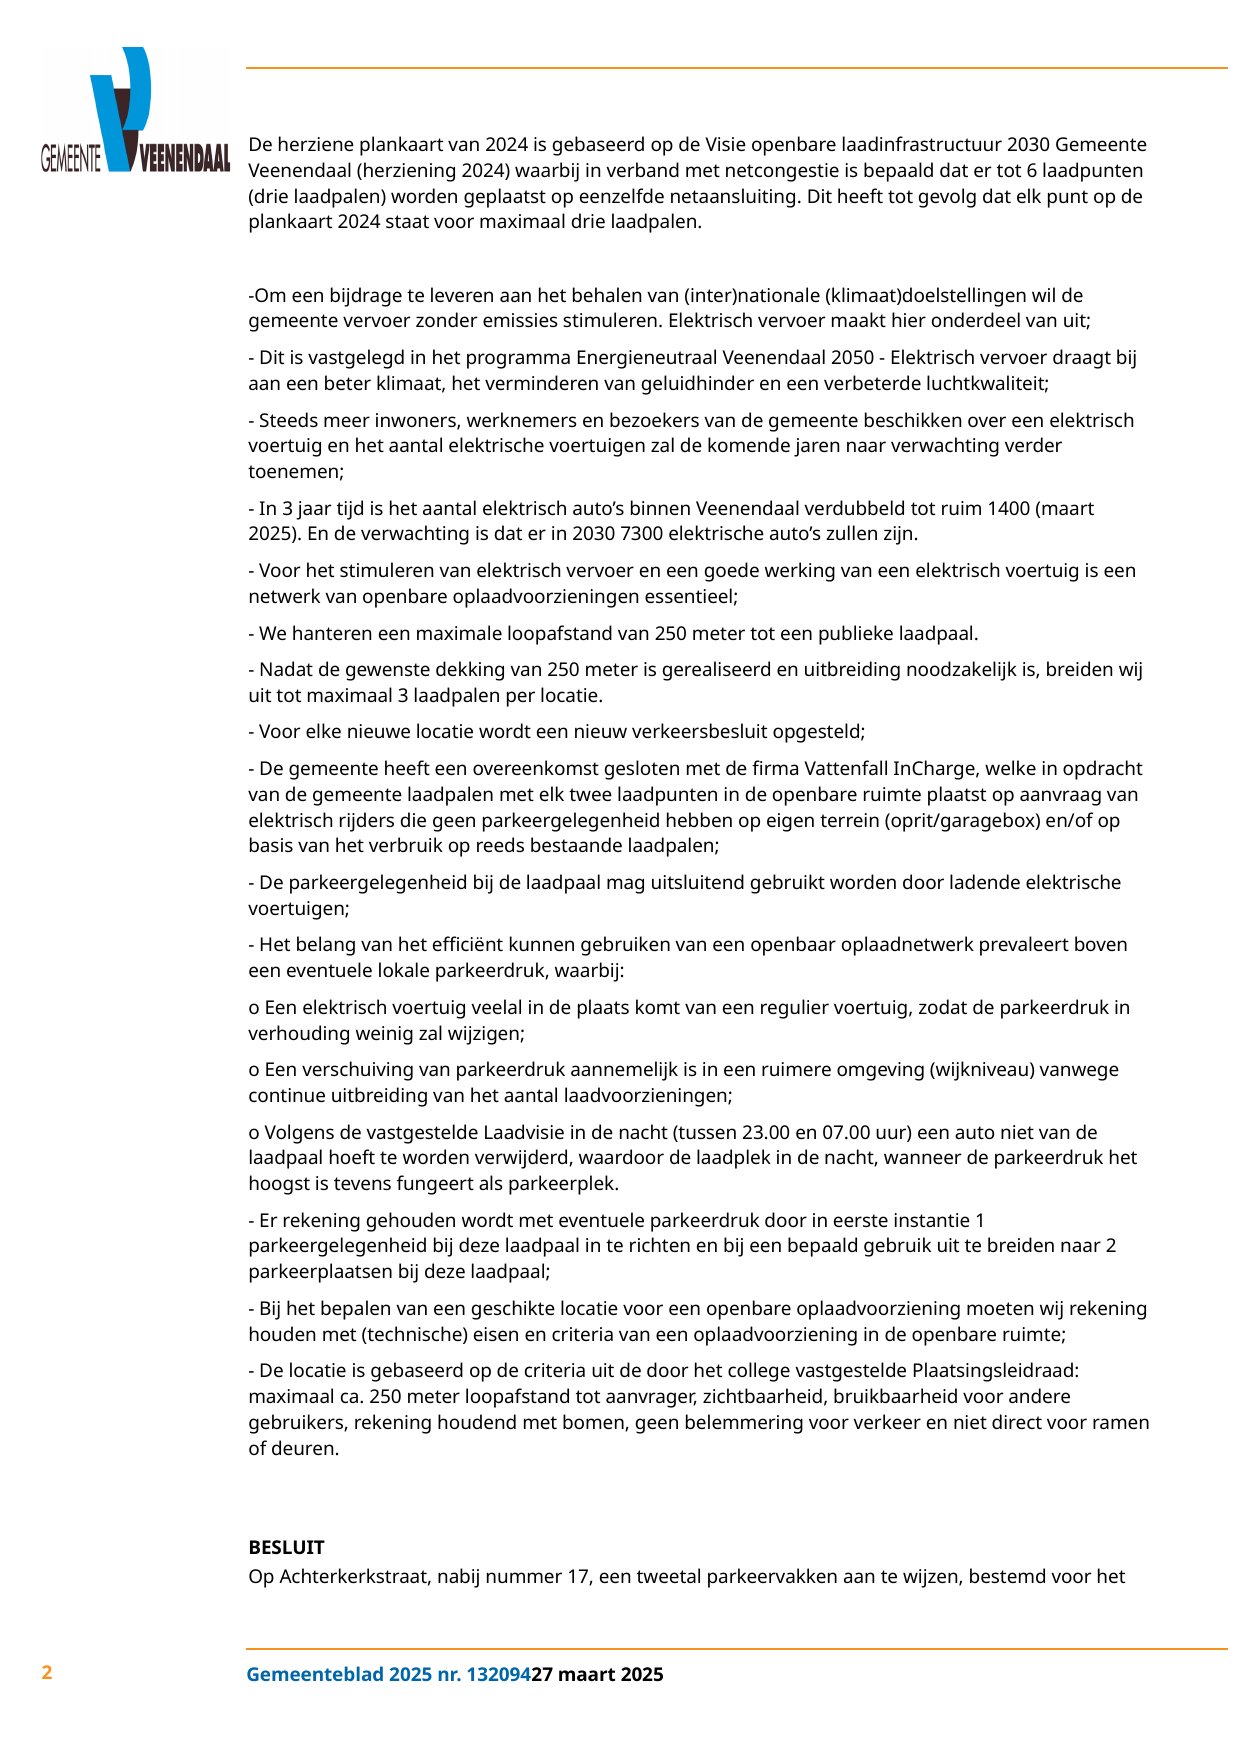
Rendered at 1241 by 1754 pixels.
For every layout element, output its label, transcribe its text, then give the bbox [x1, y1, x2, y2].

text - Bij het bepalen van een geschikte locatie voor een openbare oplaadvoorziening moeten wij rekening houden met (technische) eisen en criteria van een oplaadvoorziening in de openbare ruimte; [248, 1295, 1152, 1347]
picture [41, 47, 130, 172]
text - De parkeergelegenheid bij de laadpaal mag uitsluitend gebruikt worden door ladende elektrische voertuigen; [248, 869, 1152, 921]
text - Het belang van het efficiënt kunnen gebruiken van een openbaar oplaadnetwerk prevaleert boven een eventuele lokale parkeerdruk, waarbij: [248, 932, 1152, 983]
text o Een verschuiving van parkeerdruk aannemelijk is in een ruimere omgeving (wijkniveau) vanwege continue uitbreiding van het aantal laadvoorzieningen; [248, 1056, 1152, 1108]
text - De locatie is gebaseerd op de criteria uit de door het college vastgestelde Plaatsingsleidraad: maximaal ca. 250 meter loopafstand tot aanvrager, zichtbaarheid, bruikbaarheid voor andere gebruikers, rekening houdend met bomen, geen belemmering voor verkeer en niet direct voor ramen of deuren. [248, 1357, 1152, 1460]
text - Dit is vastgelegd in het programma Energieneutraal Veenendaal 2050 - Elektrisch vervoer draagt bij aan een beter klimaat, het verminderen van geluidhinder en een verbeterde luchtkwaliteit; [248, 344, 1152, 396]
text - Voor het stimuleren van elektrisch vervoer en een goede werking van een elektrisch voertuig is een netwerk van openbare oplaadvoorzieningen essentieel; [248, 557, 1152, 609]
picture [123, 47, 231, 172]
text - De gemeente heeft een overeenkomst gesloten met de firma Vattenfall InCharge, welke in opdracht van de gemeente laadpalen met elk twee laadpunten in de openbare ruimte plaatst op aanvraag van elektrisch rijders die geen parkeergelegenheid hebben op eigen terrein (oprit/garagebox) en/of op basis van het verbruik op reeds bestaande laadpalen; [248, 755, 1152, 858]
text - Er rekening gehouden wordt met eventuele parkeerdruk door in eerste instantie 1 parkeergelegenheid bij deze laadpaal in te richten en bij een bepaald gebruik uit te breiden naar 2 parkeerplaatsen bij deze laadpaal; [248, 1207, 1152, 1284]
text - We hanteren een maximale loopafstand van 250 meter tot een publieke laadpaal. [248, 620, 1152, 645]
text o Een elektrisch voertuig veelal in de plaats komt van een regulier voertuig, zodat de parkeerdruk in verhouding weinig zal wijzigen; [248, 994, 1152, 1046]
text - Nadat de gewenste dekking van 250 meter is gerealiseerd en uitbreiding noodzakelijk is, breiden wij uit tot maximaal 3 laadpalen per locatie. [248, 656, 1152, 708]
text -Om een bijdrage te leveren aan het behalen van (inter)nationale (klimaat)doelstellingen wil de gemeente vervoer zonder emissies stimuleren. Elektrisch vervoer maakt hier onderdeel van uit; [248, 282, 1152, 333]
text - In 3 jaar tijd is het aantal elektrisch auto’s binnen Veenendaal verdubbeld tot ruim 1400 (maart 2025). En de verwachting is dat er in 2030 7300 elektrische auto’s zullen zijn. [248, 495, 1152, 546]
text De herziene plankaart van 2024 is gebaseerd op de Visie openbare laadinfrastructuur 2030 Gemeente Veenendaal (herziening 2024) waarbij in verband met netcongestie is bepaald dat er tot 6 laadpunten (drie laadpalen) worden geplaatst op eenzelfde netaansluiting. Dit heeft tot gevolg dat elk punt op de plankaart 2024 staat voor maximaal drie laadpalen. [248, 131, 1152, 234]
text o Volgens de vastgestelde Laadvisie in de nacht (tussen 23.00 en 07.00 uur) een auto niet van de laadpaal hoeft te worden verwijderd, waardoor de laadplek in de nacht, wanneer de parkeerdruk het hoogst is tevens fungeert als parkeerplek. [248, 1119, 1152, 1196]
text - Steeds meer inwoners, werknemers en bezoekers van de gemeente beschikken over een elektrisch voertuig en het aantal elektrische voertuigen zal de komende jaren naar verwachting verder toenemen; [248, 407, 1152, 484]
text BESLUIT [248, 1534, 1152, 1560]
text Op Achterkerkstraat, nabij nummer 17, een tweetal parkeervakken aan te wijzen, bestemd voor het [248, 1564, 1152, 1589]
text - Voor elke nieuwe locatie wordt een nieuw verkeersbesluit opgesteld; [248, 719, 1152, 744]
